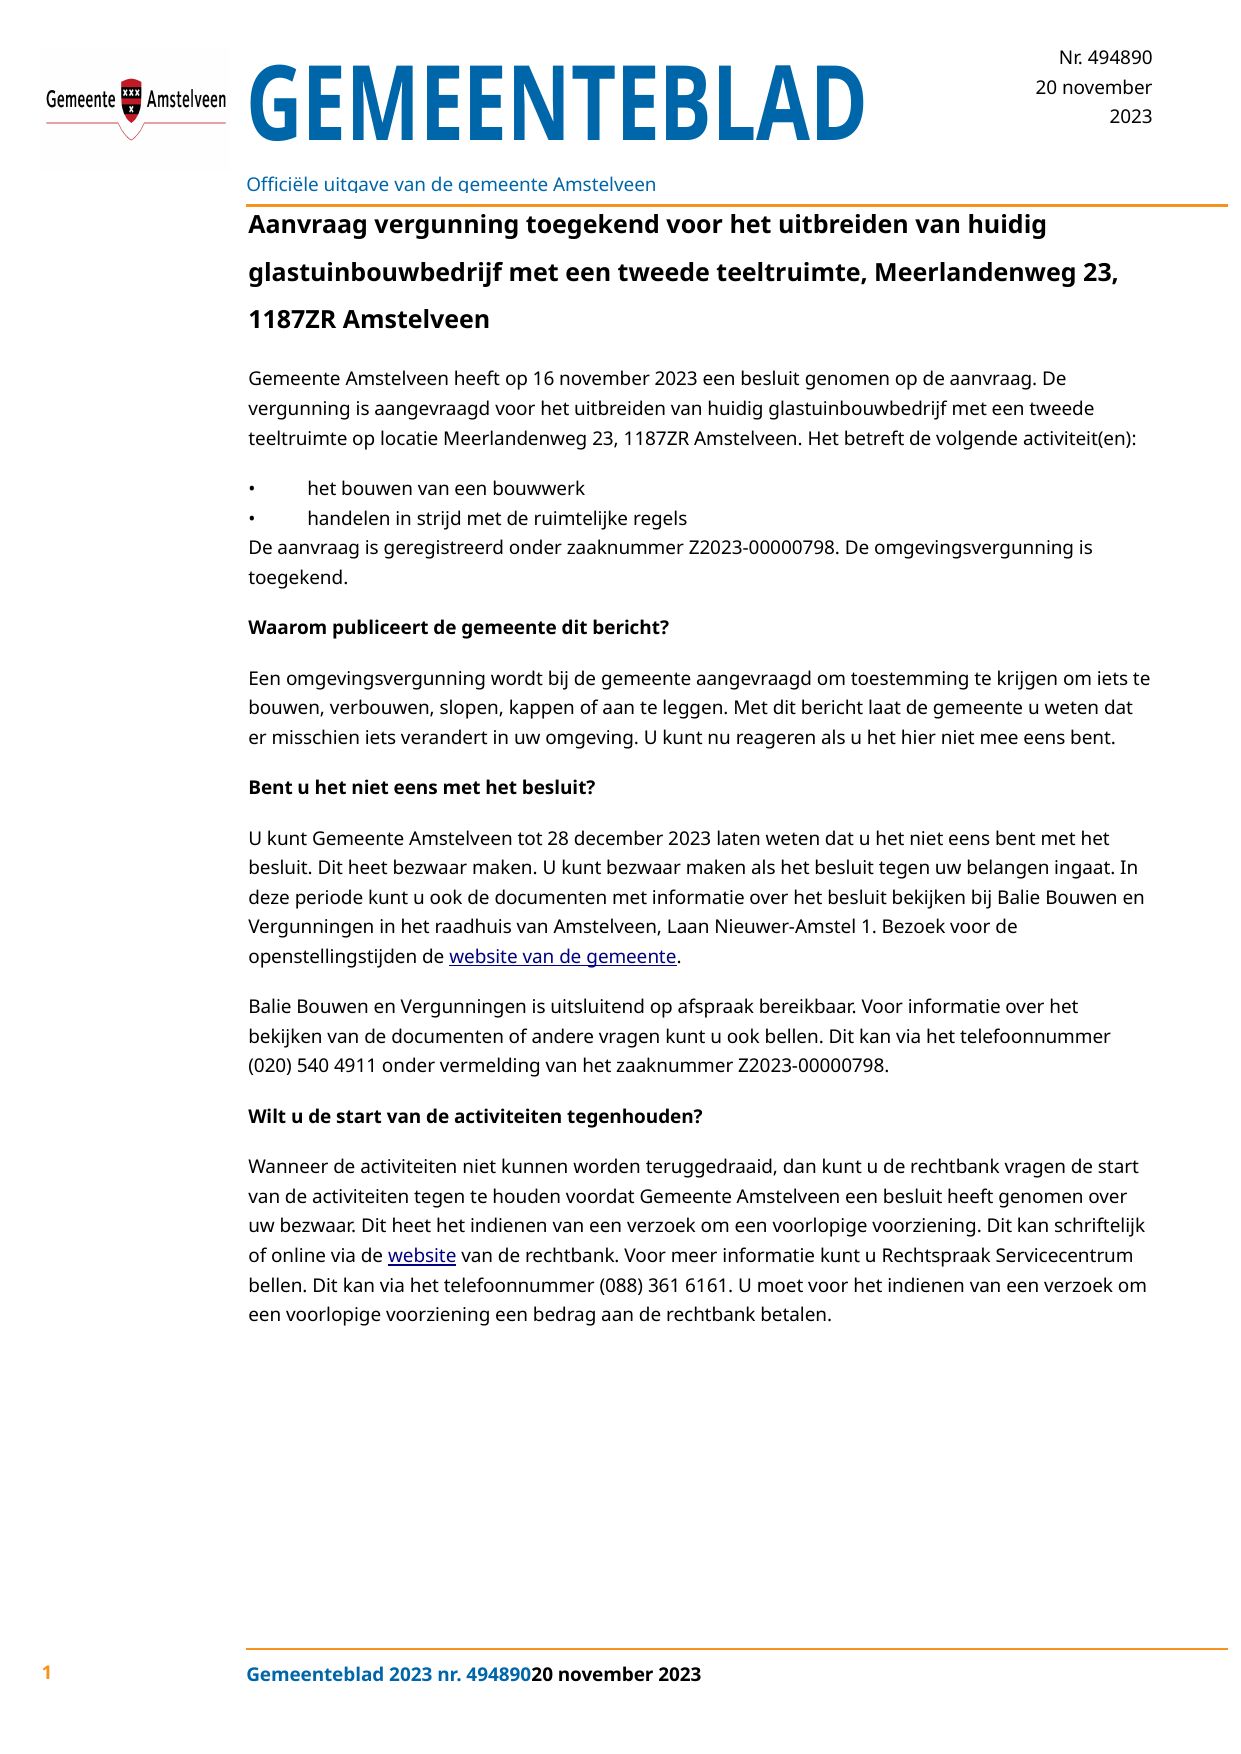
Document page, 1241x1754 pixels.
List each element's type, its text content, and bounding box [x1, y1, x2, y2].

text De aanvraag is geregistreerd onder zaaknummer Z2023-00000798. De omgevingsvergunning is toegekend. [248, 534, 1152, 589]
list het bouwen van een bouwwerk [248, 475, 1152, 501]
text Wilt u de start van de activiteiten tegenhouden? [248, 1103, 1152, 1129]
list handelen in strijd met de ruimtelijke regels [248, 505, 1152, 530]
text Een omgevingsvergunning wordt bij de gemeente aangevraagd om toestemming te krijgen om iets te bouwen, verbouwen, slopen, kappen of aan te leggen. Met dit bericht laat de gemeente u weten dat er misschien iets verandert in uw omgeving. U kunt nu reageren als u het hier niet mee eens bent. [248, 665, 1152, 749]
text Aanvraag vergunning toegekend voor het uitbreiden van huidig glastuinbouwbedrijf met een tweede teeltruimte, Meerlandenweg 23, 1187ZR Amstelveen [248, 207, 1152, 336]
text Balie Bouwen en Vergunningen is uitsluitend op afspraak bereikbaar. Voor informatie over het bekijken van de documenten of andere vragen kunt u ook bellen. Dit kan via het telefoonnummer (020) 540 4911 onder vermelding van het zaaknummer Z2023-00000798. [248, 993, 1152, 1078]
picture [41, 47, 231, 172]
text Bent u het niet eens met het besluit? [248, 774, 1152, 800]
text U kunt Gemeente Amstelveen tot 28 december 2023 laten weten dat u het niet eens bent met het besluit. Dit heet bezwaar maken. U kunt bezwaar maken als het besluit tegen uw belangen ingaat. In deze periode kunt u ook de documenten met informatie over het besluit bekijken bij Balie Bouwen en Vergunningen in het raadhuis van Amstelveen, Laan Nieuwer-Amstel 1. Bezoek voor de openstellingstijden de website van de gemeente. [248, 825, 1152, 969]
text Waarom publiceert de gemeente dit bericht? [248, 614, 1152, 640]
text Gemeente Amstelveen heeft op 16 november 2023 een besluit genomen op de aanvraag. De vergunning is aangevraagd voor het uitbreiden van huidig glastuinbouwbedrijf met een tweede teeltruimte op locatie Meerlandenweg 23, 1187ZR Amstelveen. Het betreft de volgende activiteit(en): [248, 366, 1152, 450]
text Wanneer de activiteiten niet kunnen worden teruggedraaid, dan kunt u de rechtbank vragen de start van de activiteiten tegen te houden voordat Gemeente Amstelveen een besluit heeft genomen over uw bezwaar. Dit heet het indienen van een verzoek om een voorlopige voorziening. Dit kan schriftelijk of online via de website van de rechtbank. Voor meer informatie kunt u Rechtspraak Servicecentrum bellen. Dit kan via het telefoonnummer (088) 361 6161. U moet voor het indienen van een verzoek om een voorlopige voorziening een bedrag aan de rechtbank betalen. [248, 1153, 1152, 1327]
